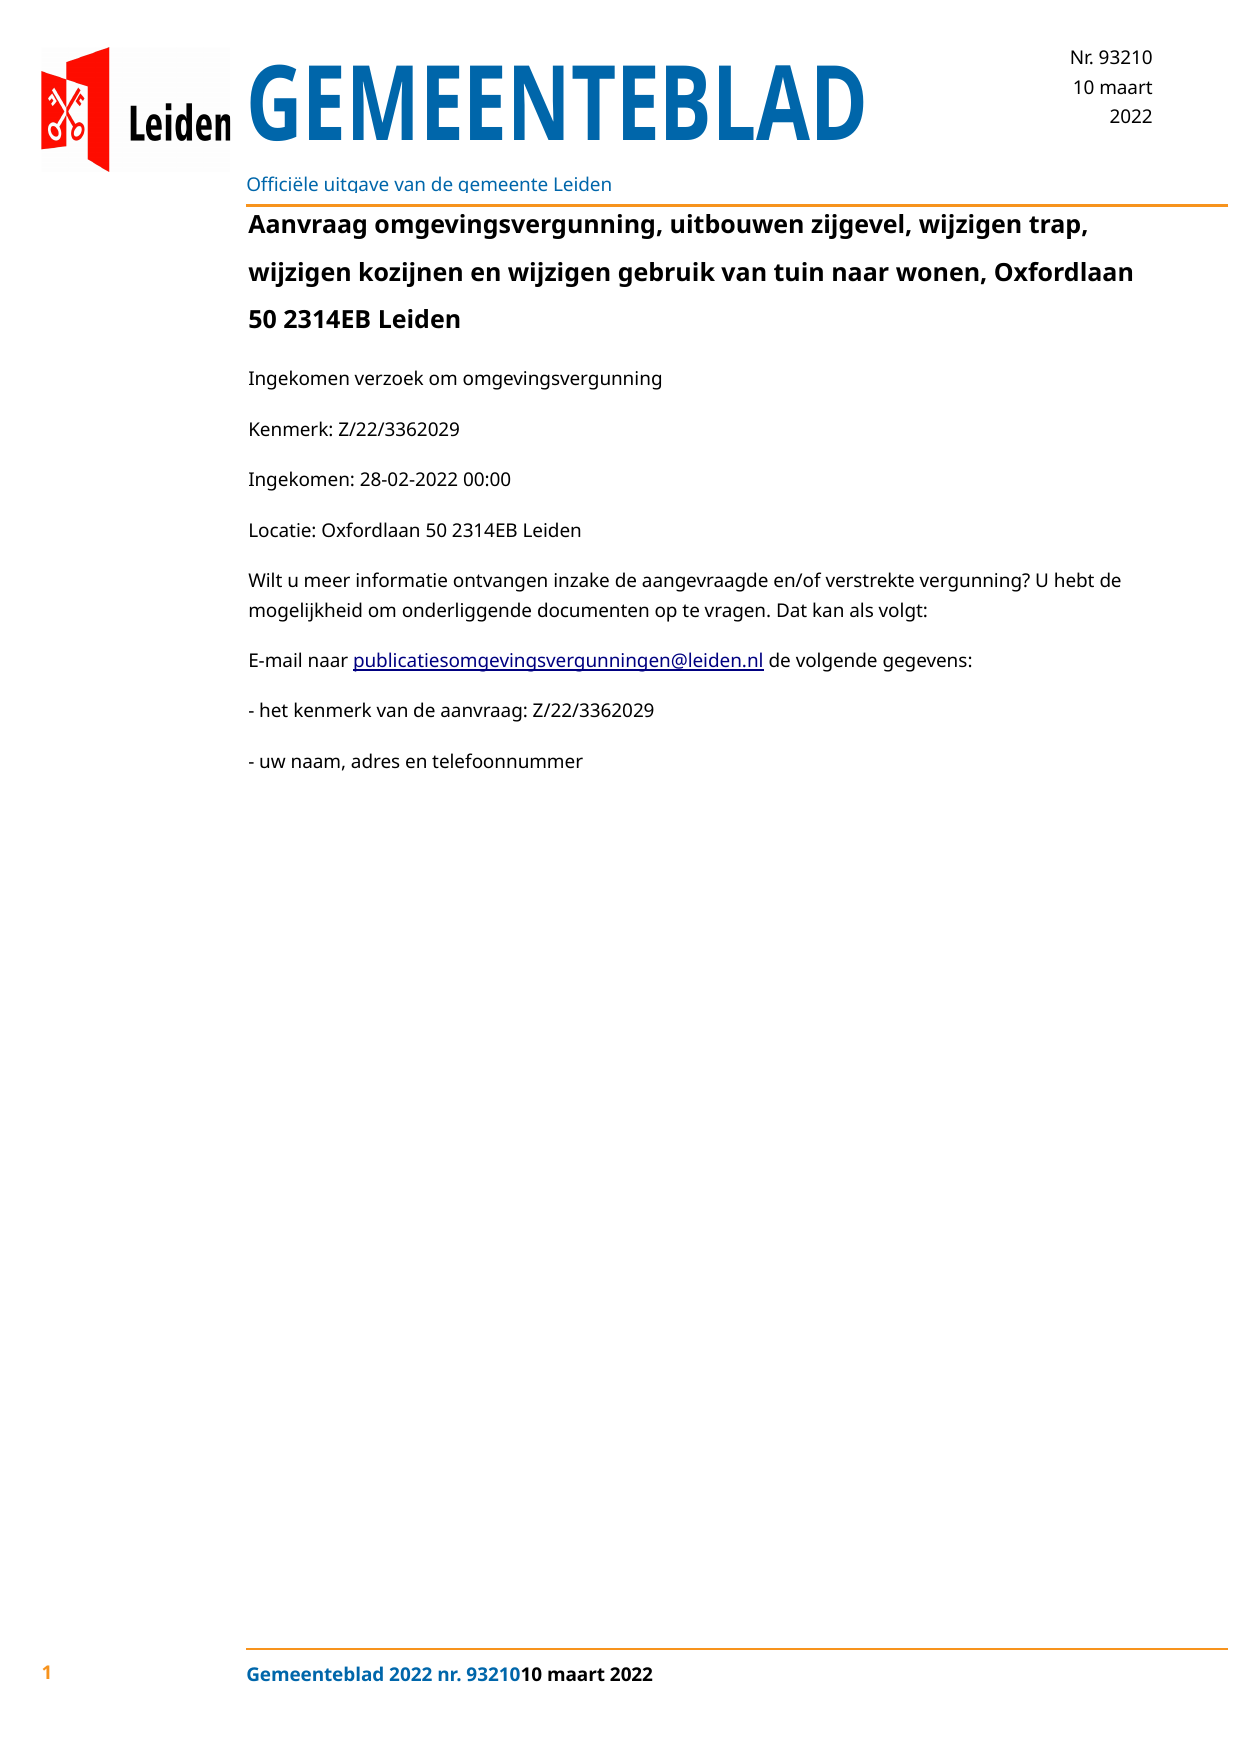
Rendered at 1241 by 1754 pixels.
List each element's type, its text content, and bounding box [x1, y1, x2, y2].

text Locatie: Oxfordlaan 50 2314EB Leiden [248, 517, 1152, 542]
picture [41, 47, 231, 172]
text Ingekomen: 28-02-2022 00:00 [248, 466, 1152, 492]
text Aanvraag omgevingsvergunning, uitbouwen zijgevel, wijzigen trap, wijzigen kozijnen en wijzigen gebruik van tuin naar wonen, Oxfordlaan 50 2314EB Leiden [248, 207, 1152, 336]
text - het kenmerk van de aanvraag: Z/22/3362029 [248, 698, 1152, 723]
text Wilt u meer informatie ontvangen inzake de aangevraagde en/of verstrekte vergunning? U hebt de mogelijkheid om onderliggende documenten op te vragen. Dat kan als volgt: [248, 567, 1152, 622]
text E-mail naar publicatiesomgevingsvergunningen@leiden.nl de volgende gegevens: [248, 647, 1152, 673]
text - uw naam, adres en telefoonnummer [248, 748, 1152, 774]
text Kenmerk: Z/22/3362029 [248, 416, 1152, 442]
text Ingekomen verzoek om omgevingsvergunning [248, 366, 1152, 391]
